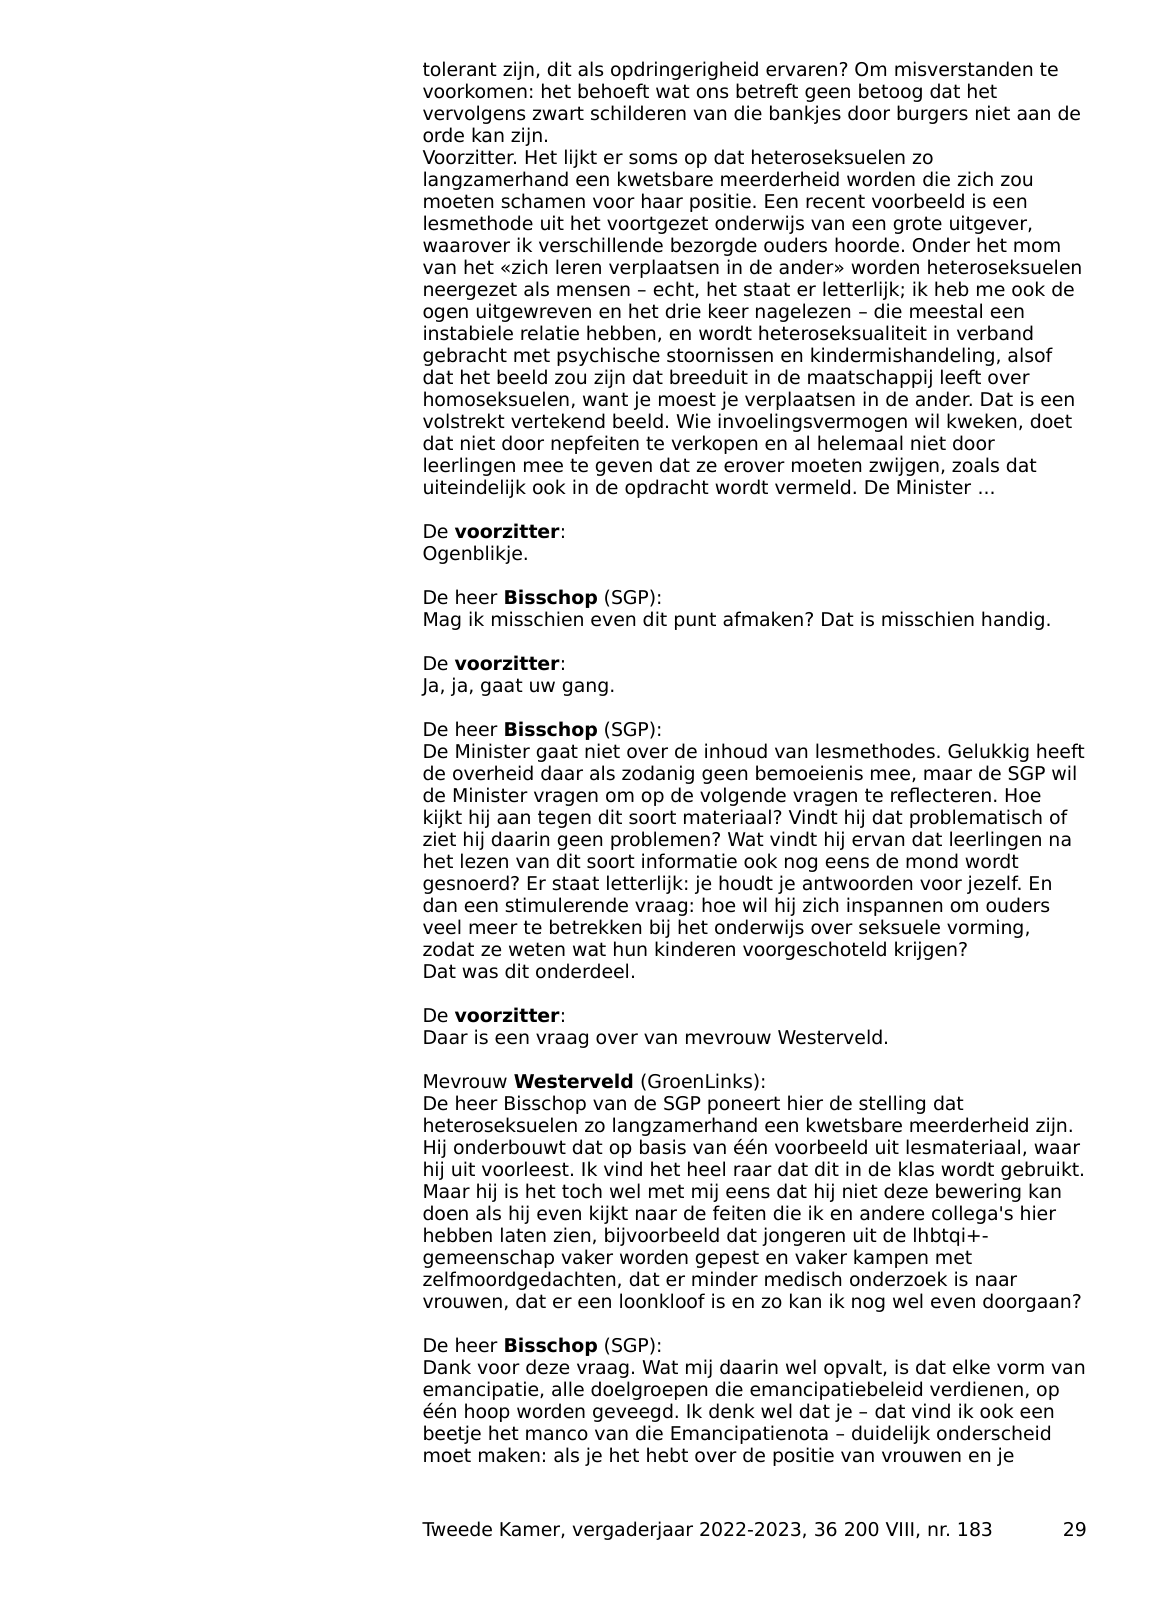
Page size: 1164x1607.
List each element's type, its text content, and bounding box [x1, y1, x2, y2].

text Mag ik misschien even dit punt afmaken? Dat is misschien handig. [422, 609, 1087, 631]
text Dank voor deze vraag. Wat mij daarin wel opvalt, is dat elke vorm van emancipatie, alle doelgroepen die emancipatiebeleid verdienen, op één hoop worden geveegd. Ik denk wel dat je – dat vind ik ook een beetje het manco van die Emancipatienota – duidelijk onderscheid moet maken: als je het hebt over de positie van vrouwen en je [422, 1357, 1087, 1467]
text tolerant zijn, dit als opdringerigheid ervaren? Om misverstanden te voorkomen: het behoeft wat ons betreft geen betoog dat het vervolgens zwart schilderen van die bankjes door burgers niet aan de orde kan zijn. [422, 59, 1087, 147]
text Ja, ja, gaat uw gang. [422, 675, 1087, 697]
text Daar is een vraag over van mevrouw Westerveld. [422, 1027, 1087, 1049]
text De heer Bisschop (SGP): [422, 587, 1087, 609]
text De heer Bisschop (SGP): [422, 1335, 1087, 1357]
text De voorzitter: [422, 1005, 1087, 1027]
text De voorzitter: [422, 521, 1087, 543]
text Voorzitter. Het lijkt er soms op dat heteroseksuelen zo langzamerhand een kwetsbare meerderheid worden die zich zou moeten schamen voor haar positie. Een recent voorbeeld is een lesmethode uit het voortgezet onderwijs van een grote uitgever, waarover ik verschillende bezorgde ouders hoorde. Onder het mom van het «zich leren verplaatsen in de ander» worden heteroseksuelen neergezet als mensen – echt, het staat er letterlijk; ik heb me ook de ogen uitgewreven en het drie keer nagelezen – die meestal een instabiele relatie hebben, en wordt heteroseksualiteit in verband gebracht met psychische stoornissen en kindermishandeling, alsof dat het beeld zou zijn dat breeduit in de maatschappij leeft over homoseksuelen, want je moest je verplaatsen in de ander. Dat is een volstrekt vertekend beeld. Wie invoelingsvermogen wil kweken, doet dat niet door nepfeiten te verkopen en al helemaal niet door leerlingen mee te geven dat ze erover moeten zwijgen, zoals dat uiteindelijk ook in de opdracht wordt vermeld. De Minister ... [422, 147, 1087, 499]
text De voorzitter: [422, 653, 1087, 675]
text De heer Bisschop (SGP): [422, 719, 1087, 741]
text Mevrouw Westerveld (GroenLinks): [422, 1071, 1087, 1093]
text De heer Bisschop van de SGP poneert hier de stelling dat heteroseksuelen zo langzamerhand een kwetsbare meerderheid zijn. Hij onderbouwt dat op basis van één voorbeeld uit lesmateriaal, waar hij uit voorleest. Ik vind het heel raar dat dit in de klas wordt gebruikt. Maar hij is het toch wel met mij eens dat hij niet deze bewering kan doen als hij even kijkt naar de feiten die ik en andere collega's hier hebben laten zien, bijvoorbeeld dat jongeren uit de lhbtqi+-gemeenschap vaker worden gepest en vaker kampen met zelfmoordgedachten, dat er minder medisch onderzoek is naar vrouwen, dat er een loonkloof is en zo kan ik nog wel even doorgaan? [422, 1093, 1087, 1313]
text De Minister gaat niet over de inhoud van lesmethodes. Gelukkig heeft de overheid daar als zodanig geen bemoeienis mee, maar de SGP wil de Minister vragen om op de volgende vragen te reflecteren. Hoe kijkt hij aan tegen dit soort materiaal? Vindt hij dat problematisch of ziet hij daarin geen problemen? Wat vindt hij ervan dat leerlingen na het lezen van dit soort informatie ook nog eens de mond wordt gesnoerd? Er staat letterlijk: je houdt je antwoorden voor jezelf. En dan een stimulerende vraag: hoe wil hij zich inspannen om ouders veel meer te betrekken bij het onderwijs over seksuele vorming, zodat ze weten wat hun kinderen voorgeschoteld krijgen? [422, 741, 1087, 961]
text Dat was dit onderdeel. [422, 961, 1087, 983]
text Ogenblikje. [422, 543, 1087, 565]
